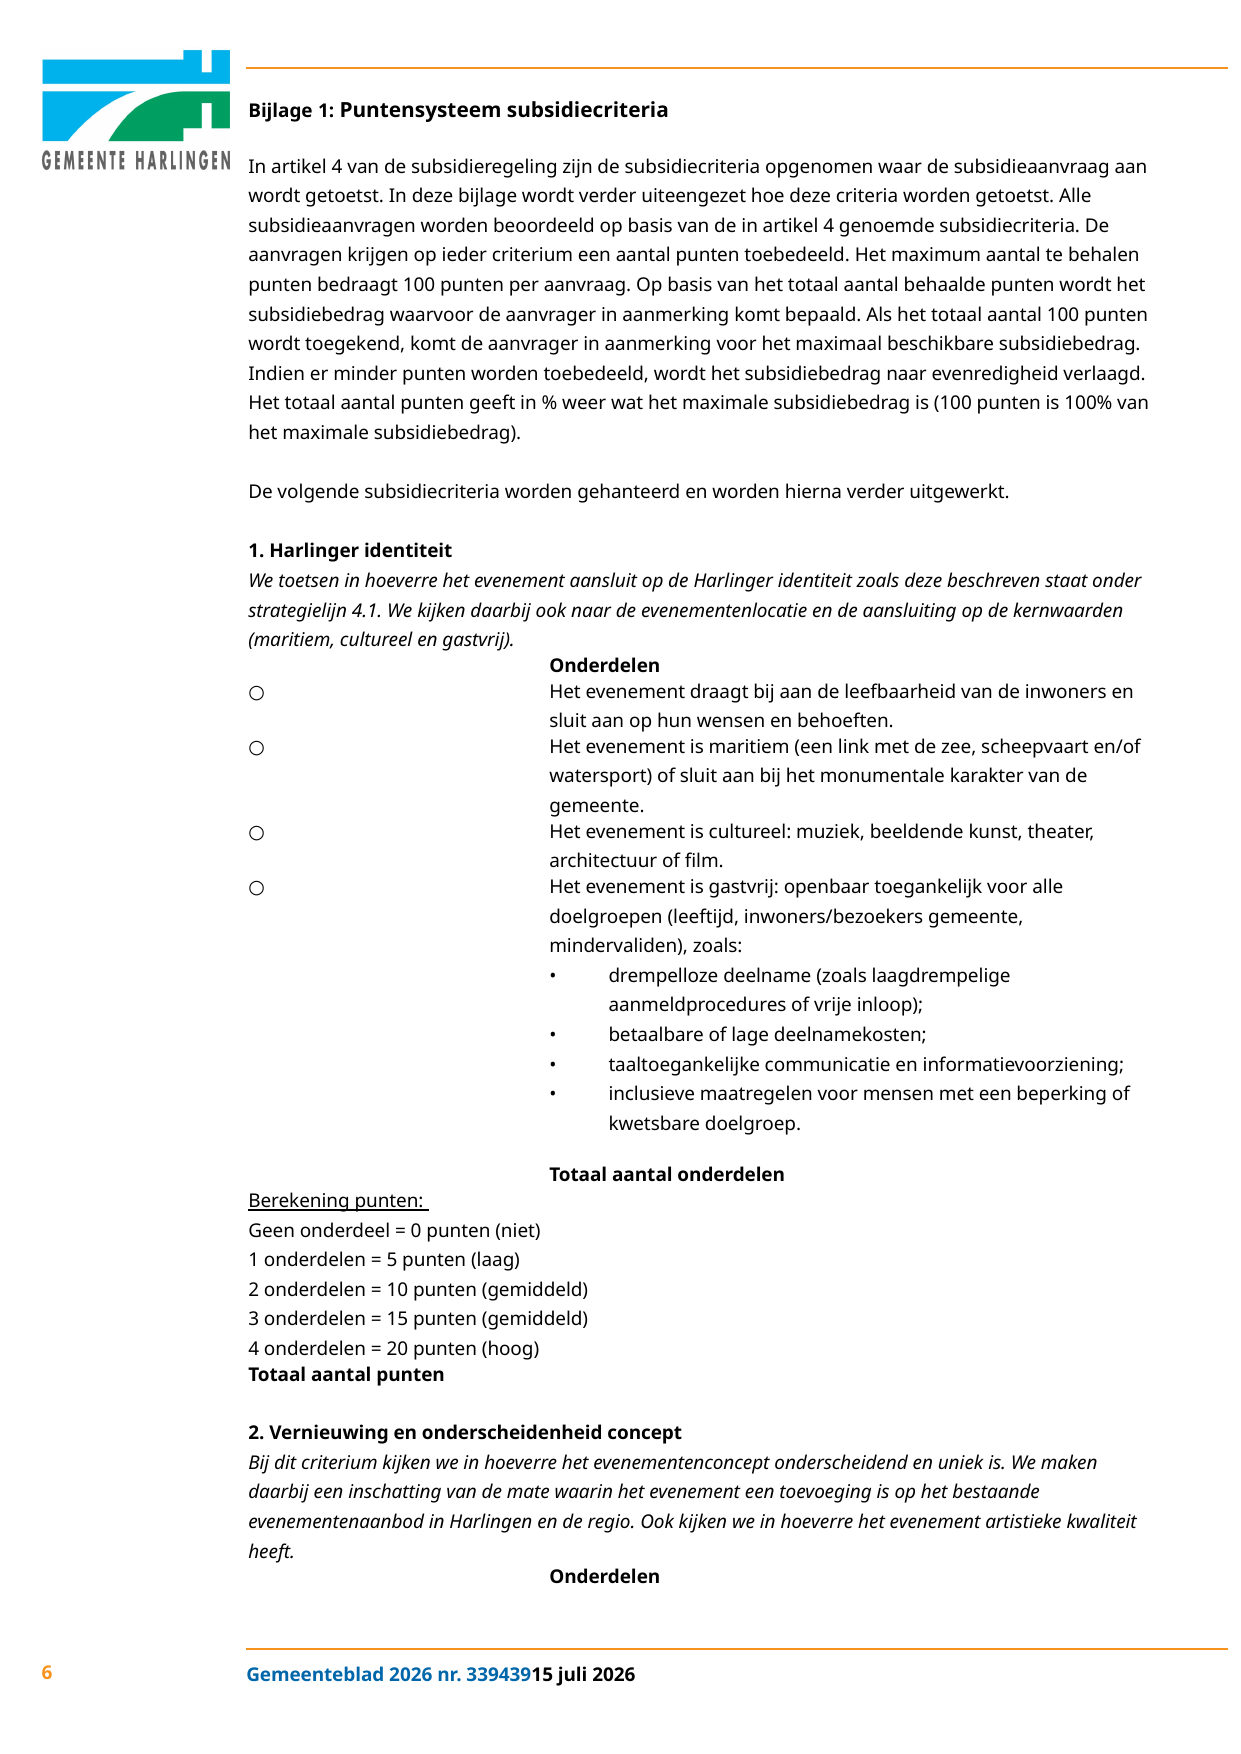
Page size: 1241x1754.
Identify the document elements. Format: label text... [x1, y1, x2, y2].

table_cell Het evenement draagt bij aan de leefbaarheid van de inwoners en sluit aan op hun wensen en behoeften. [549, 678, 1152, 733]
table_cell Onderdelen [549, 1564, 1152, 1589]
table_cell Het evenement is cultureel: muziek, beeldende kunst, theater, architectuur of film. [549, 818, 1152, 873]
table_cell [549, 1136, 1152, 1161]
table_cell Totaal aantal onderdelen [549, 1161, 1152, 1187]
table_cell Onderdelen [549, 652, 1152, 678]
table_cell [248, 1136, 549, 1161]
text Bijlage 1: Puntensysteem subsidiecriteria [248, 95, 1152, 123]
text In artikel 4 van de subsidieregeling zijn de subsidiecriteria opgenomen waar de subsidieaanvraag aan wordt getoetst. In deze bijlage wordt verder uiteengezet hoe deze criteria worden getoetst. Alle subsidieaanvragen worden beoordeeld op basis van de in artikel 4 genoemde subsidiecriteria. De aanvragen krijgen op ieder criterium een aantal punten toebedeeld. Het maximum aantal te behalen punten bedraagt 100 punten per aanvraag. Op basis van het totaal aantal behaalde punten wordt het subsidiebedrag waarvoor de aanvrager in aanmerking komt bepaald. Als het totaal aantal 100 punten wordt toegekend, komt de aanvrager in aanmerking voor het maximaal beschikbare subsidiebedrag. Indien er minder punten worden toebedeeld, wordt het subsidiebedrag naar evenredigheid verlaagd. Het totaal aantal punten geeft in % weer wat het maximale subsidiebedrag is (100 punten is 100% van het maximale subsidiebedrag). [248, 153, 1152, 445]
table_cell Het evenement is gastvrij: openbaar toegankelijk voor alle doelgroepen (leeftijd, inwoners/bezoekers gemeente, mindervaliden), zoals: drempelloze deelname (zoals laagdrempelige aanmeldprocedures of vrije inloop); betaalbare of lage deelnamekosten; taaltoegankelijke communicatie en informatievoorziening; inclusieve maatregelen voor mensen met een beperking of kwetsbare doelgroep. [549, 873, 1152, 1136]
table_header 2. Vernieuwing en onderscheidenheid concept Bij dit criterium kijken we in hoeverre het evenementenconcept onderscheidend en uniek is. We maken daarbij een inschatting van de mate waarin het evenement een toevoeging is op het bestaande evenementenaanbod in Harlingen en de regio. Ook kijken we in hoeverre het evenement artistieke kwaliteit heeft. [248, 1420, 1152, 1563]
table_cell [248, 1564, 549, 1589]
table_cell Het evenement is maritiem (een link met de zee, scheepvaart en/of watersport) of sluit aan bij het monumentale karakter van de gemeente. [549, 733, 1152, 818]
table_cell ○ [248, 678, 549, 733]
picture [41, 47, 231, 172]
table_cell Totaal aantal punten [248, 1361, 850, 1387]
table_cell [248, 652, 549, 678]
table_cell [248, 1161, 549, 1187]
table_cell Berekening punten: Geen onderdeel = 0 punten (niet) 1 onderdelen = 5 punten (laag) 2 onderdelen = 10 punten (gemiddeld) 3 onderdelen = 15 punten (gemiddeld) 4 onderdelen = 20 punten (hoog) [248, 1187, 1152, 1361]
table_cell ○ [248, 873, 549, 1136]
table_cell ○ [248, 818, 549, 873]
table_header 1. Harlinger identiteit We toetsen in hoeverre het evenement aansluit op de Harlinger identiteit zoals deze beschreven staat onder strategielijn 4.1. We kijken daarbij ook naar de evenementenlocatie en de aansluiting op de kernwaarden (maritiem, cultureel en gastvrij). [248, 538, 1152, 652]
table_cell [850, 1361, 1152, 1387]
text De volgende subsidiecriteria worden gehanteerd en worden hierna verder uitgewerkt. [248, 478, 1152, 504]
table_cell ○ [248, 733, 549, 818]
